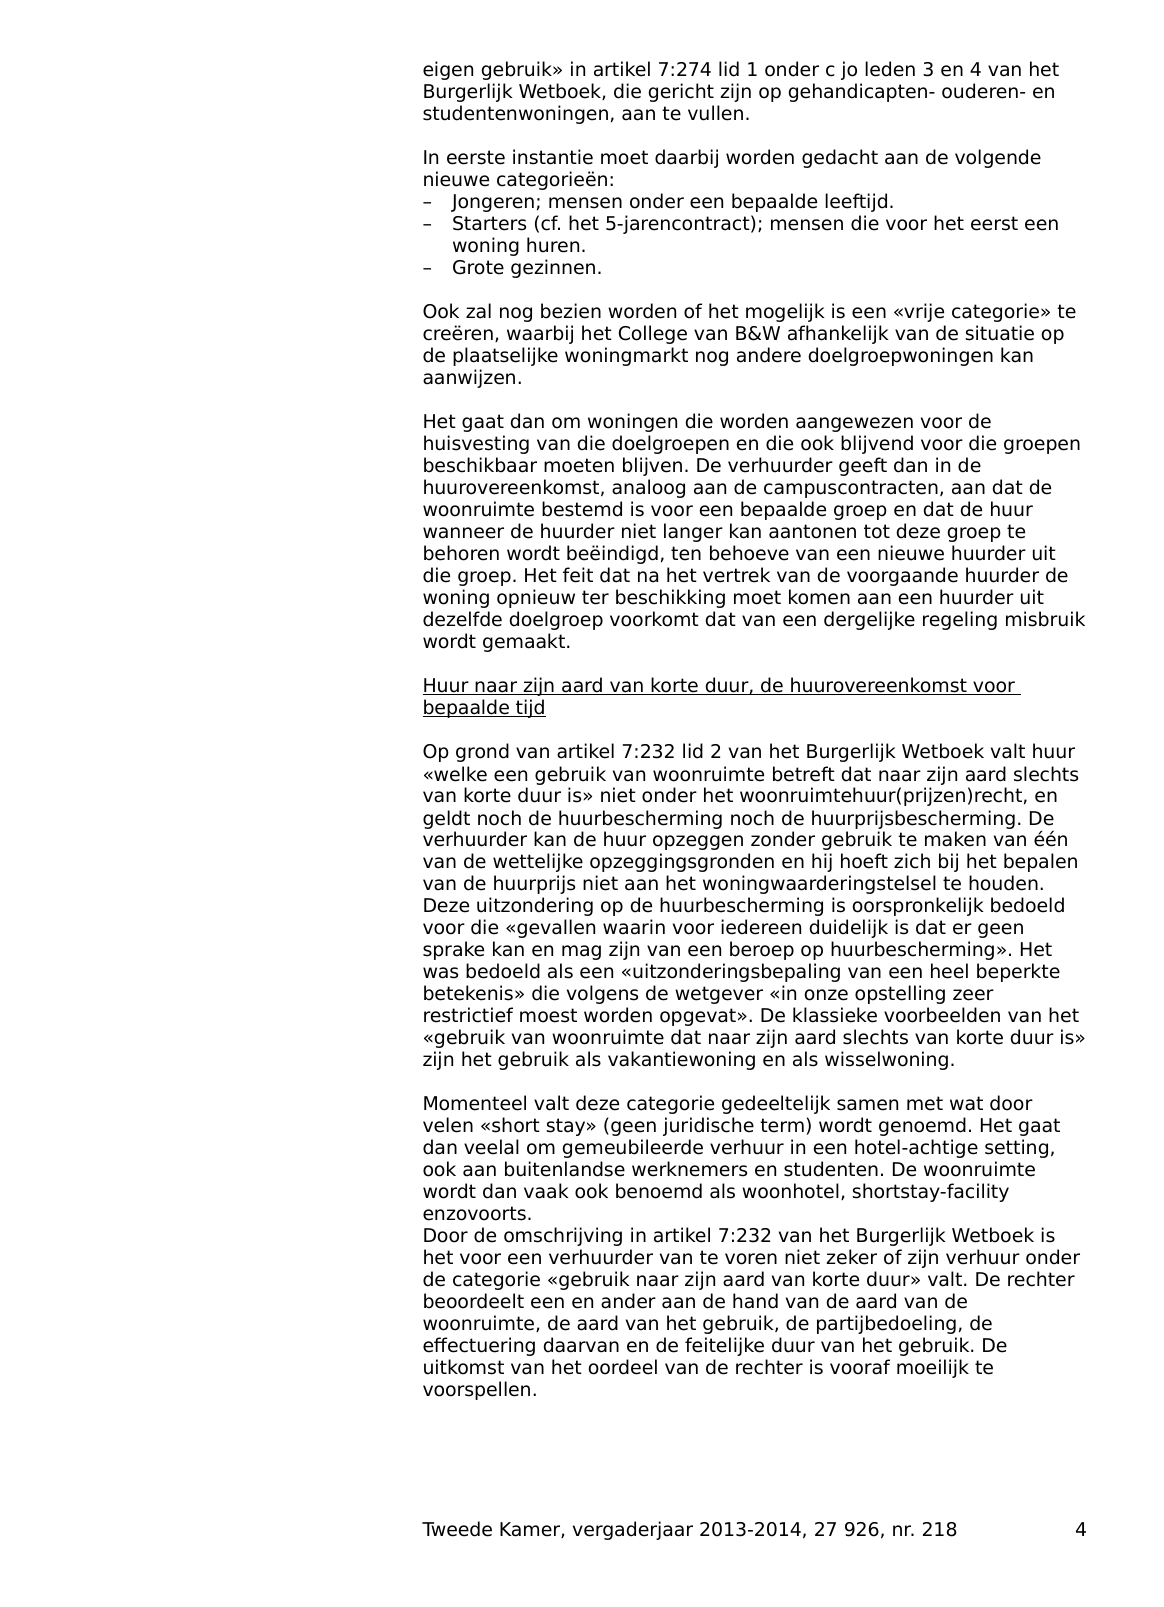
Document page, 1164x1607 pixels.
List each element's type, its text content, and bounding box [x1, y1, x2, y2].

text – Jongeren; mensen onder een bepaalde leeftijd. [422, 191, 1087, 213]
text Deze uitzondering op de huurbescherming is oorspronkelijk bedoeld voor die «gevallen waarin voor iedereen duidelijk is dat er geen sprake kan en mag zijn van een beroep op huurbescherming». Het was bedoeld als een «uitzonderingsbepaling van een heel beperkte betekenis» die volgens de wetgever «in onze opstelling zeer restrictief moest worden opgevat». De klassieke voorbeelden van het «gebruik van woonruimte dat naar zijn aard slechts van korte duur is» zijn het gebruik als vakantiewoning en als wisselwoning. [422, 895, 1087, 1071]
text Op grond van artikel 7:232 lid 2 van het Burgerlijk Wetboek valt huur «welke een gebruik van woonruimte betreft dat naar zijn aard slechts van korte duur is» niet onder het woonruimtehuur(prijzen)recht, en geldt noch de huurbescherming noch de huurprijsbescherming. De verhuurder kan de huur opzeggen zonder gebruik te maken van één van de wettelijke opzeggingsgronden en hij hoeft zich bij het bepalen van de huurprijs niet aan het woningwaarderingstelsel te houden. [422, 741, 1087, 895]
text In eerste instantie moet daarbij worden gedacht aan de volgende nieuwe categorieën: [422, 147, 1087, 191]
text Ook zal nog bezien worden of het mogelijk is een «vrije categorie» te creëren, waarbij het College van B&W afhankelijk van de situatie op de plaatselijke woningmarkt nog andere doelgroepwoningen kan aanwijzen. [422, 301, 1087, 389]
text – Grote gezinnen. [422, 257, 1087, 279]
text – Starters (cf. het 5-jarencontract); mensen die voor het eerst een woning huren. [422, 213, 1087, 257]
text Door de omschrijving in artikel 7:232 van het Burgerlijk Wetboek is het voor een verhuurder van te voren niet zeker of zijn verhuur onder de categorie «gebruik naar zijn aard van korte duur» valt. De rechter beoordeelt een en ander aan de hand van de aard van de woonruimte, de aard van het gebruik, de partijbedoeling, de effectuering daarvan en de feitelijke duur van het gebruik. De uitkomst van het oordeel van de rechter is vooraf moeilijk te voorspellen. [422, 1225, 1087, 1401]
subtitle Huur naar zijn aard van korte duur, de huurovereenkomst voor bepaalde tijd [422, 675, 1087, 719]
text Momenteel valt deze categorie gedeeltelijk samen met wat door velen «short stay» (geen juridische term) wordt genoemd. Het gaat dan veelal om gemeubileerde verhuur in een hotel-achtige setting, ook aan buitenlandse werknemers en studenten. De woonruimte wordt dan vaak ook benoemd als woonhotel, shortstay-facility enzovoorts. [422, 1093, 1087, 1225]
text eigen gebruik» in artikel 7:274 lid 1 onder c jo leden 3 en 4 van het Burgerlijk Wetboek, die gericht zijn op gehandicapten- ouderen- en studentenwoningen, aan te vullen. [422, 59, 1087, 125]
text Het gaat dan om woningen die worden aangewezen voor de huisvesting van die doelgroepen en die ook blijvend voor die groepen beschikbaar moeten blijven. De verhuurder geeft dan in de huurovereenkomst, analoog aan de campuscontracten, aan dat de woonruimte bestemd is voor een bepaalde groep en dat de huur wanneer de huurder niet langer kan aantonen tot deze groep te behoren wordt beëindigd, ten behoeve van een nieuwe huurder uit die groep. Het feit dat na het vertrek van de voorgaande huurder de woning opnieuw ter beschikking moet komen aan een huurder uit dezelfde doelgroep voorkomt dat van een dergelijke regeling misbruik wordt gemaakt. [422, 411, 1087, 653]
